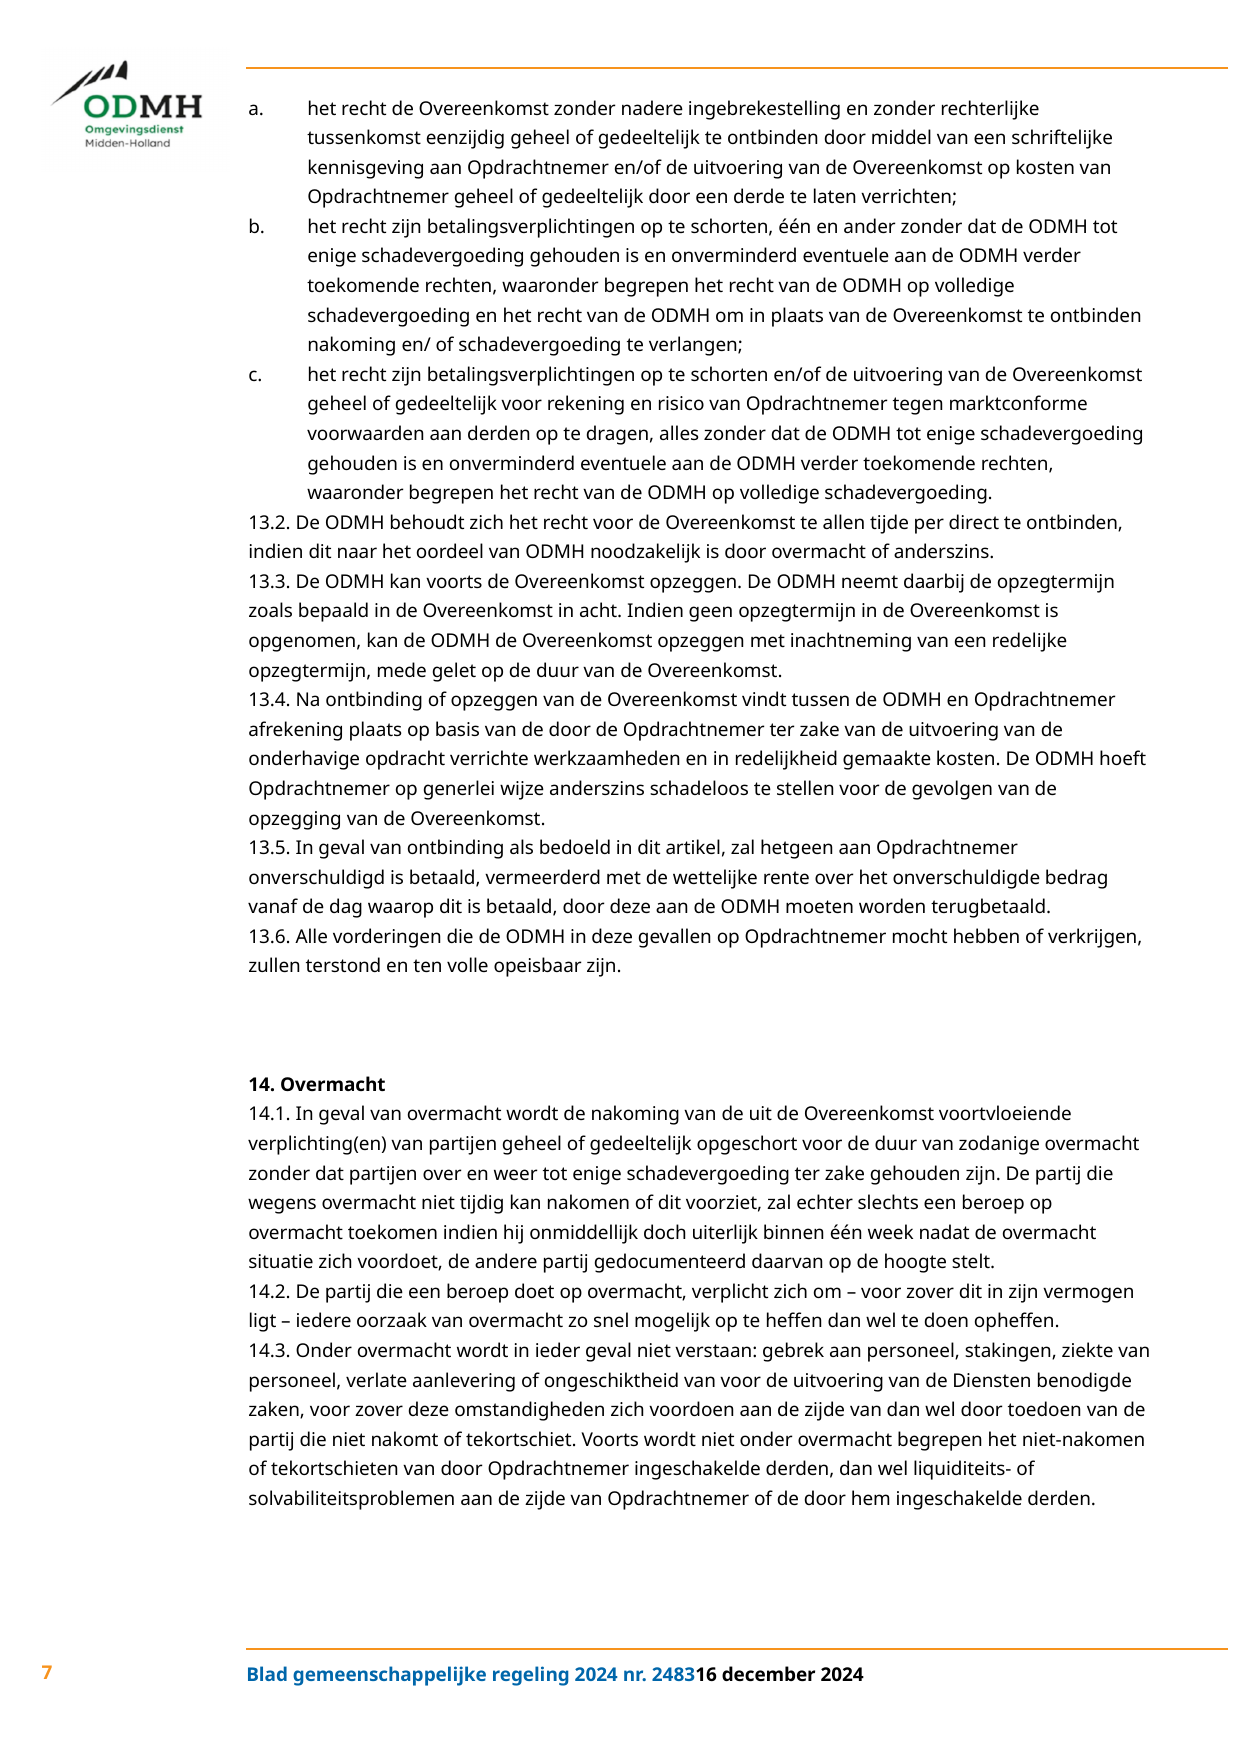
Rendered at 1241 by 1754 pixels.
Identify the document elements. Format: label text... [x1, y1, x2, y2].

text 13.4. Na ontbinding of opzeggen van de Overeenkomst vindt tussen de ODMH en Opdrachtnemer afrekening plaats op basis van de door de Opdrachtnemer ter zake van de uitvoering van de onderhavige opdracht verrichte werkzaamheden en in redelijkheid gemaakte kosten. De ODMH hoeft Opdrachtnemer op generlei wijze anderszins schadeloos te stellen voor de gevolgen van de opzegging van de Overeenkomst. [248, 686, 1152, 831]
text 13.5. In geval van ontbinding als bedoeld in dit artikel, zal hetgeen aan Opdrachtnemer onverschuldigd is betaald, vermeerderd met de wettelijke rente over het onverschuldigde bedrag vanaf de dag waarop dit is betaald, door deze aan de ODMH moeten worden terugbetaald. [248, 834, 1152, 919]
text 14.3. Onder overmacht wordt in ieder geval niet verstaan: gebrek aan personeel, stakingen, ziekte van personeel, verlate aanlevering of ongeschiktheid van voor de uitvoering van de Diensten benodigde zaken, voor zover deze omstandigheden zich voordoen aan de zijde van dan wel door toedoen van de partij die niet nakomt of tekortschiet. Voorts wordt niet onder overmacht begrepen het niet-nakomen of tekortschieten van door Opdrachtnemer ingeschakelde derden, dan wel liquiditeits- of solvabiliteitsproblemen aan de zijde van Opdrachtnemer of de door hem ingeschakelde derden. [248, 1337, 1152, 1511]
text 13.3. De ODMH kan voorts de Overeenkomst opzeggen. De ODMH neemt daarbij de opzegtermijn zoals bepaald in de Overeenkomst in acht. Indien geen opzegtermijn in de Overeenkomst is opgenomen, kan de ODMH de Overeenkomst opzeggen met inachtneming van een redelijke opzegtermijn, mede gelet op de duur van de Overeenkomst. [248, 568, 1152, 683]
text 14. Overmacht [248, 1071, 1152, 1097]
list het recht zijn betalingsverplichtingen op te schorten en/of de uitvoering van de Overeenkomst geheel of gedeeltelijk voor rekening en risico van Opdrachtnemer tegen marktconforme voorwaarden aan derden op te dragen, alles zonder dat de ODMH tot enige schadevergoeding gehouden is en onverminderd eventuele aan de ODMH verder toekomende rechten, waaronder begrepen het recht van de ODMH op volledige schadevergoeding. [248, 361, 1152, 505]
list het recht zijn betalingsverplichtingen op te schorten, één en ander zonder dat de ODMH tot enige schadevergoeding gehouden is en onverminderd eventuele aan de ODMH verder toekomende rechten, waaronder begrepen het recht van de ODMH op volledige schadevergoeding en het recht van de ODMH om in plaats van de Overeenkomst te ontbinden nakoming en/ of schadevergoeding te verlangen; [248, 213, 1152, 357]
list het recht de Overeenkomst zonder nadere ingebrekestelling en zonder rechterlijke tussenkomst eenzijdig geheel of gedeeltelijk te ontbinden door middel van een schriftelijke kennisgeving aan Opdrachtnemer en/of de uitvoering van de Overeenkomst op kosten van Opdrachtnemer geheel of gedeeltelijk door een derde te laten verrichten; [248, 95, 1152, 209]
text 13.6. Alle vorderingen die de ODMH in deze gevallen op Opdrachtnemer mocht hebben of verkrijgen, zullen terstond en ten volle opeisbaar zijn. [248, 923, 1152, 978]
picture [41, 47, 231, 172]
text 14.2. De partij die een beroep doet op overmacht, verplicht zich om – voor zover dit in zijn vermogen ligt – iedere oorzaak van overmacht zo snel mogelijk op te heffen dan wel te doen opheffen. [248, 1278, 1152, 1333]
text 14.1. In geval van overmacht wordt de nakoming van de uit de Overeenkomst voortvloeiende verplichting(en) van partijen geheel of gedeeltelijk opgeschort voor de duur van zodanige overmacht zonder dat partijen over en weer tot enige schadevergoeding ter zake gehouden zijn. De partij die wegens overmacht niet tijdig kan nakomen of dit voorziet, zal echter slechts een beroep op overmacht toekomen indien hij onmiddellijk doch uiterlijk binnen één week nadat de overmacht situatie zich voordoet, de andere partij gedocumenteerd daarvan op de hoogte stelt. [248, 1101, 1152, 1274]
text 13.2. De ODMH behoudt zich het recht voor de Overeenkomst te allen tijde per direct te ontbinden, indien dit naar het oordeel van ODMH noodzakelijk is door overmacht of anderszins. [248, 509, 1152, 564]
